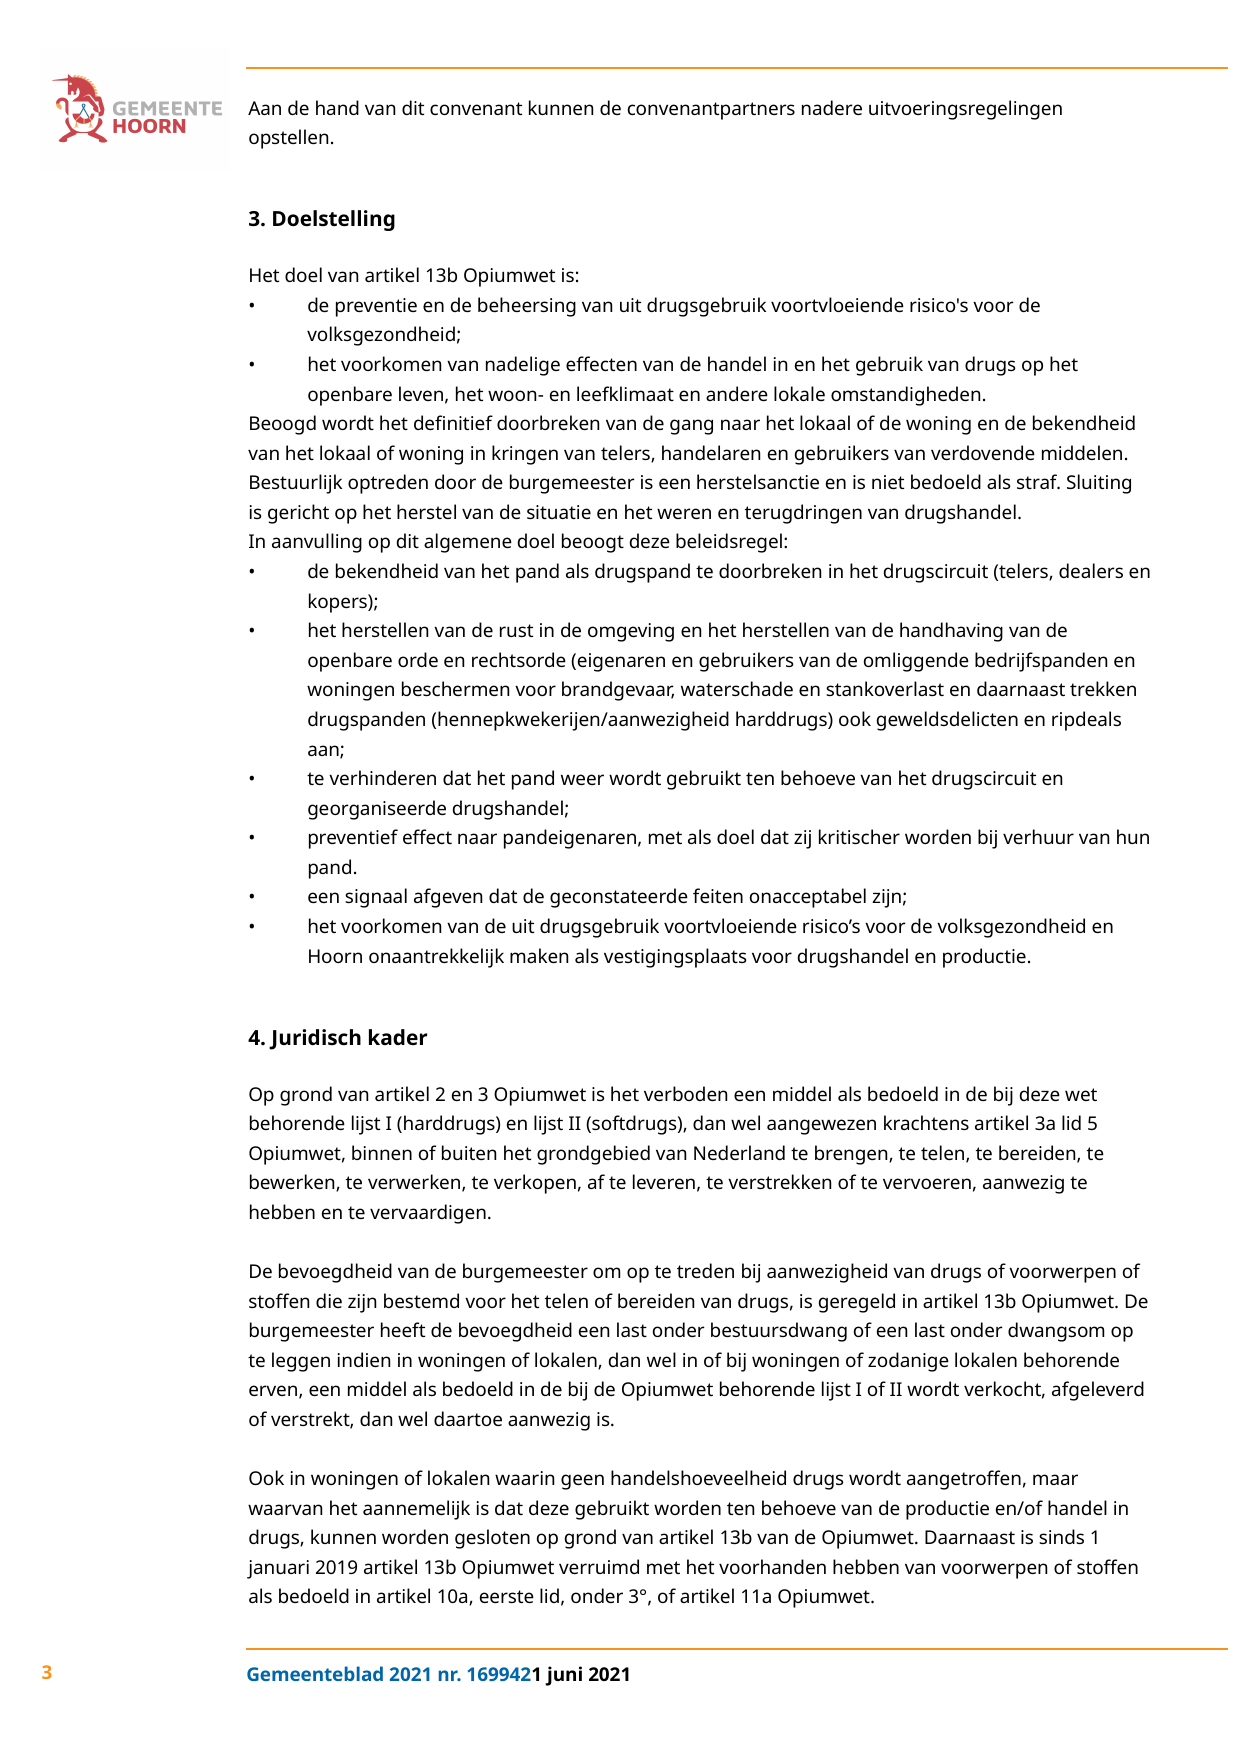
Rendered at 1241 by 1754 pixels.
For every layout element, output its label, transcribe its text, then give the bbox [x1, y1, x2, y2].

text In aanvulling op dit algemene doel beoogt deze beleidsregel: [248, 529, 1152, 554]
text 3. Doelstelling [248, 204, 1152, 233]
text Het doel van artikel 13b Opiumwet is: [248, 262, 1152, 288]
text 4. Juridisch kader [248, 1023, 1152, 1051]
list het herstellen van de rust in de omgeving en het herstellen van de handhaving van de openbare orde en rechtsorde (eigenaren en gebruikers van de omliggende bedrijfspanden en woningen beschermen voor brandgevaar, waterschade en stankoverlast en daarnaast trekken drugspanden (hennepkwekerijen/aanwezigheid harddrugs) ook geweldsdelicten en ripdeals aan; [248, 617, 1152, 761]
list de bekendheid van het pand als drugspand te doorbreken in het drugscircuit (telers, dealers en kopers); [248, 558, 1152, 613]
text Ook in woningen of lokalen waarin geen handelshoeveelheid drugs wordt aangetroffen, maar waarvan het aannemelijk is dat deze gebruikt worden ten behoeve van de productie en/of handel in drugs, kunnen worden gesloten op grond van artikel 13b van de Opiumwet. Daarnaast is sinds 1 januari 2019 artikel 13b Opiumwet verruimd met het voorhanden hebben van voorwerpen of stoffen als bedoeld in artikel 10a, eerste lid, onder 3°, of artikel 11a Opiumwet. [248, 1465, 1152, 1609]
list het voorkomen van nadelige effecten van de handel in en het gebruik van drugs op het openbare leven, het woon- en leefklimaat en andere lokale omstandigheden. [248, 351, 1152, 406]
list preventief effect naar pandeigenaren, met als doel dat zij kritischer worden bij verhuur van hun pand. [248, 824, 1152, 880]
text Aan de hand van dit convenant kunnen de convenantpartners nadere uitvoeringsregelingen opstellen. [248, 95, 1152, 150]
list te verhinderen dat het pand weer wordt gebruikt ten behoeve van het drugscircuit en georganiseerde drugshandel; [248, 765, 1152, 821]
picture [41, 47, 231, 172]
list de preventie en de beheersing van uit drugsgebruik voortvloeiende risico's voor de volksgezondheid; [248, 292, 1152, 347]
text Beoogd wordt het definitief doorbreken van de gang naar het lokaal of de woning en de bekendheid van het lokaal of woning in kringen van telers, handelaren en gebruikers van verdovende middelen. Bestuurlijk optreden door de burgemeester is een herstelsanctie en is niet bedoeld als straf. Sluiting is gericht op het herstel van de situatie en het weren en terugdringen van drugshandel. [248, 410, 1152, 525]
text De bevoegdheid van de burgemeester om op te treden bij aanwezigheid van drugs of voorwerpen of stoffen die zijn bestemd voor het telen of bereiden van drugs, is geregeld in artikel 13b Opiumwet. De burgemeester heeft de bevoegdheid een last onder bestuursdwang of een last onder dwangsom op te leggen indien in woningen of lokalen, dan wel in of bij woningen of zodanige lokalen behorende erven, een middel als bedoeld in de bij de Opiumwet behorende lijst I of II wordt verkocht, afgeleverd of verstrekt, dan wel daartoe aanwezig is. [248, 1258, 1152, 1432]
text Op grond van artikel 2 en 3 Opiumwet is het verboden een middel als bedoeld in de bij deze wet behorende lijst I (harddrugs) en lijst II (softdrugs), dan wel aangewezen krachtens artikel 3a lid 5 Opiumwet, binnen of buiten het grondgebied van Nederland te brengen, te telen, te bereiden, te bewerken, te verwerken, te verkopen, af te leveren, te verstrekken of te vervoeren, aanwezig te hebben en te vervaardigen. [248, 1081, 1152, 1225]
list het voorkomen van de uit drugsgebruik voortvloeiende risico’s voor de volksgezondheid en Hoorn onaantrekkelijk maken als vestigingsplaats voor drugshandel en productie. [248, 913, 1152, 968]
list een signaal afgeven dat de geconstateerde feiten onacceptabel zijn; [248, 884, 1152, 909]
